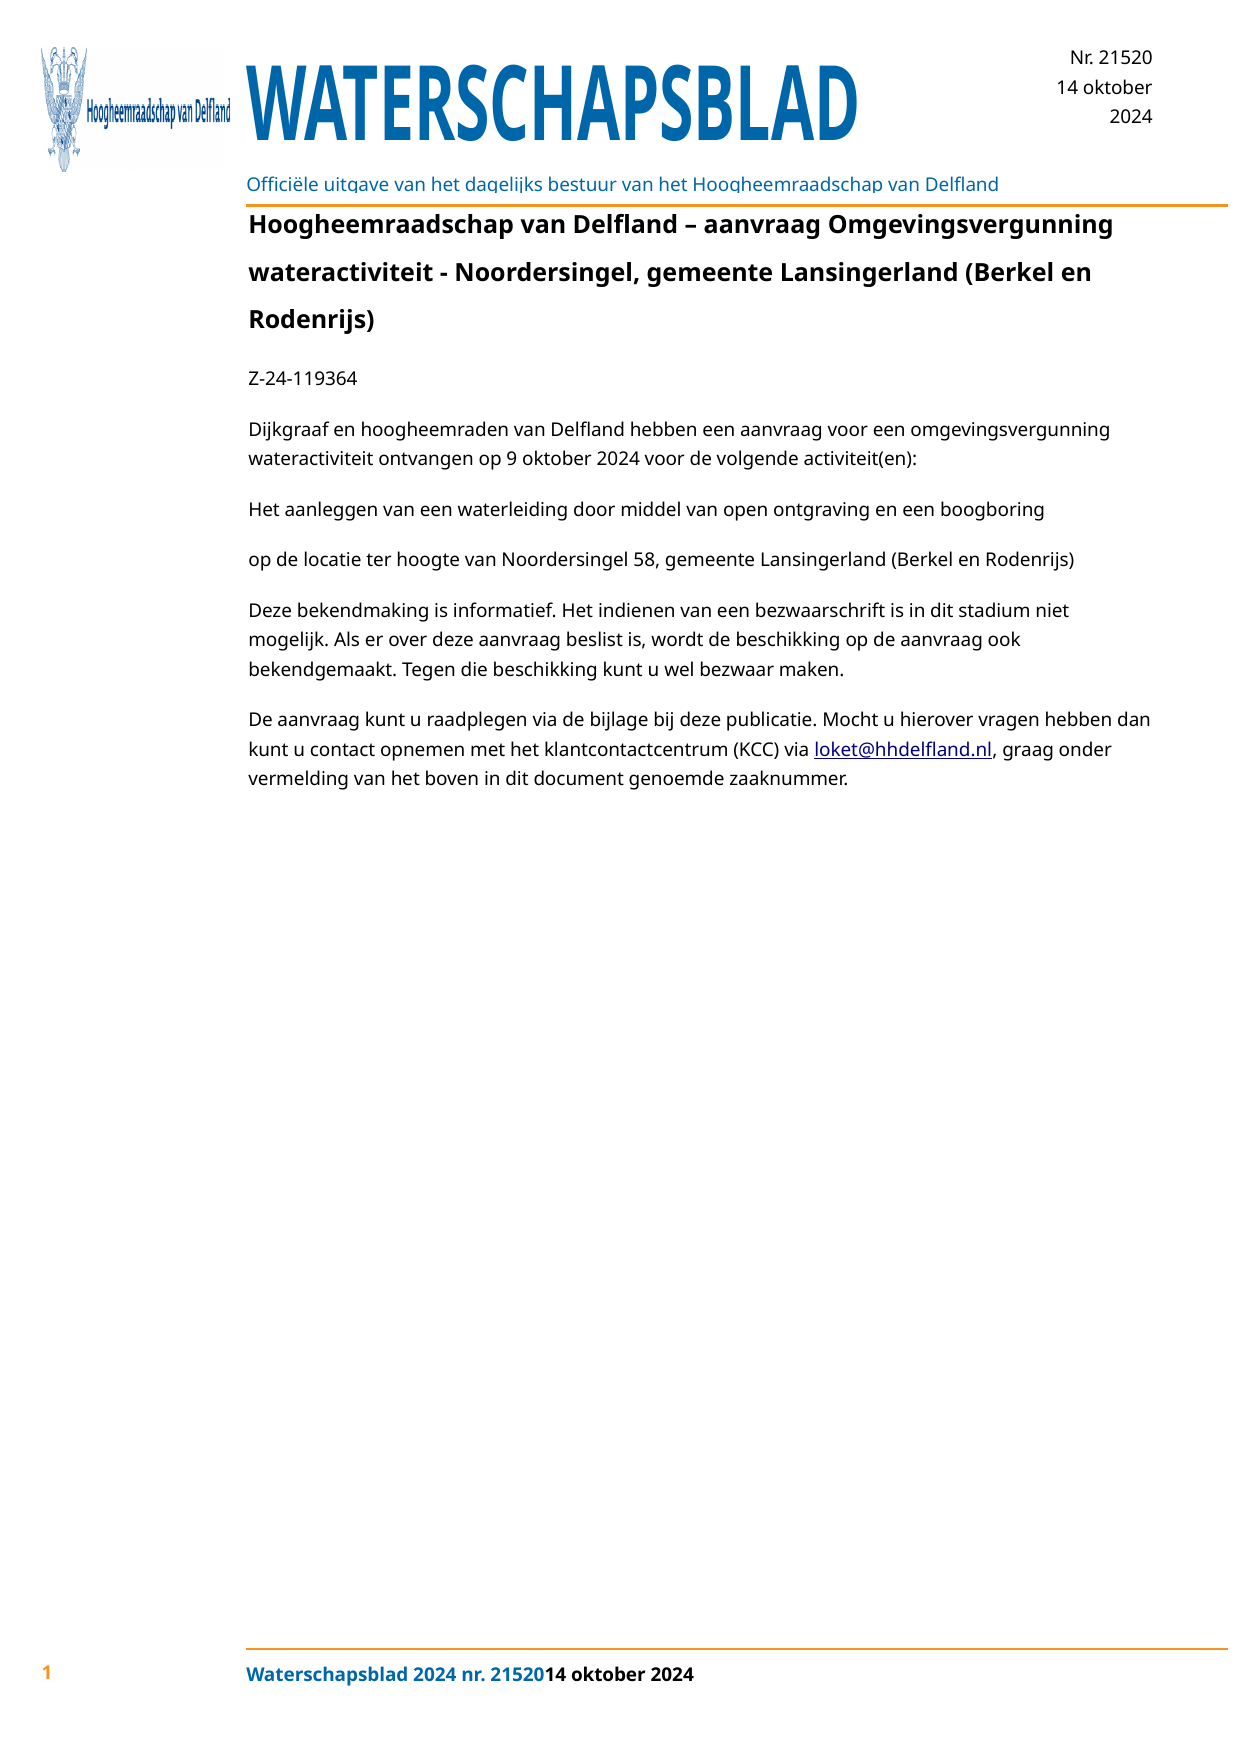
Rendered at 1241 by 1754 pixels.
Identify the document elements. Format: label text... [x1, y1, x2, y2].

text op de locatie ter hoogte van Noordersingel 58, gemeente Lansingerland (Berkel en Rodenrijs) [248, 546, 1152, 572]
text De aanvraag kunt u raadplegen via de bijlage bij deze publicatie. Mocht u hierover vragen hebben dan kunt u contact opnemen met het klantcontactcentrum (KCC) via loket@hhdelfland.nl, graag onder vermelding van het boven in dit document genoemde zaaknummer. [248, 706, 1152, 791]
text Dijkgraaf en hoogheemraden van Delfland hebben een aanvraag voor een omgevingsvergunning wateractiviteit ontvangen op 9 oktober 2024 voor de volgende activiteit(en): [248, 416, 1152, 471]
text Hoogheemraadschap van Delfland – aanvraag Omgevingsvergunning wateractiviteit - Noordersingel, gemeente Lansingerland (Berkel en Rodenrijs) [248, 207, 1152, 336]
text Z-24-119364 [248, 366, 1152, 391]
text Het aanleggen van een waterleiding door middel van open ontgraving en een boogboring [248, 496, 1152, 522]
text Deze bekendmaking is informatief. Het indienen van een bezwaarschrift is in dit stadium niet mogelijk. Als er over deze aanvraag beslist is, wordt de beschikking op de aanvraag ook bekendgemaakt. Tegen die beschikking kunt u wel bezwaar maken. [248, 597, 1152, 682]
picture [41, 47, 231, 172]
